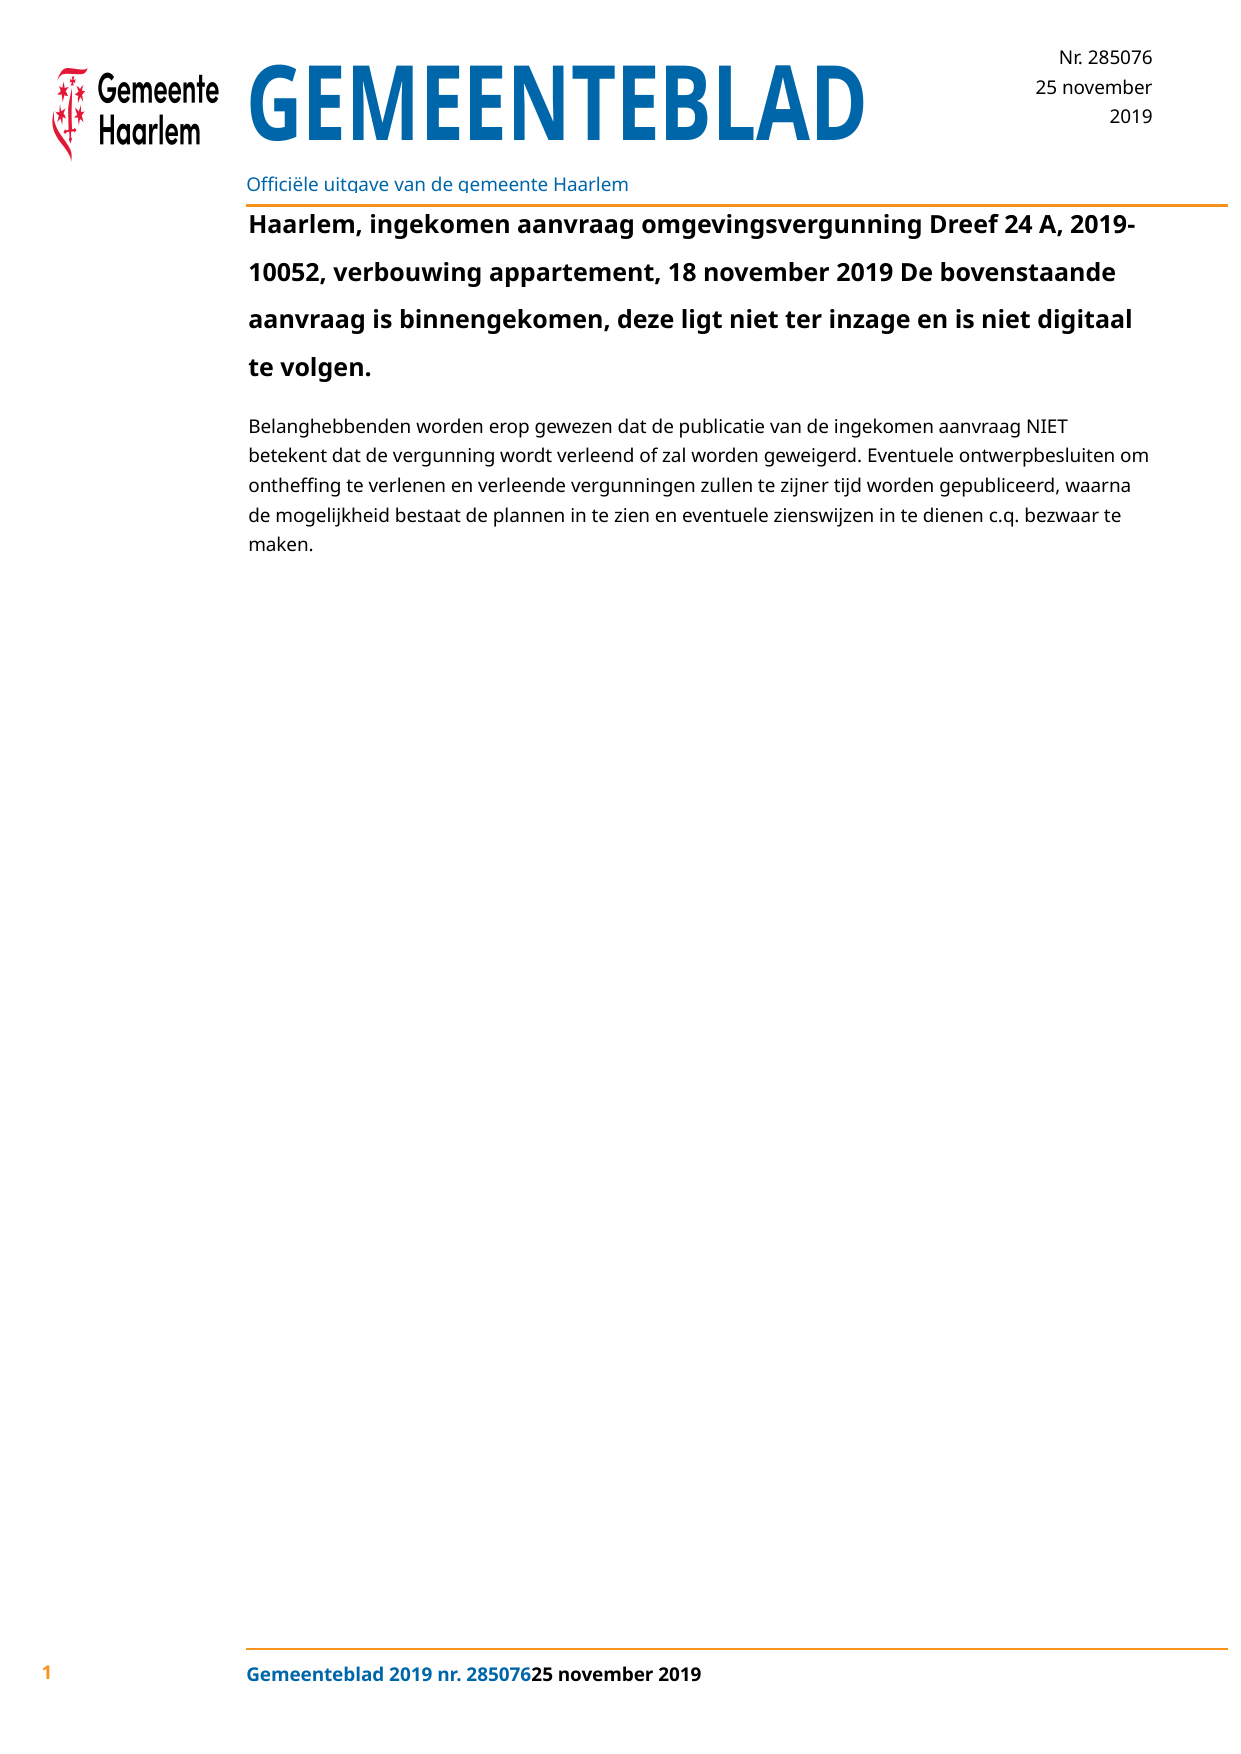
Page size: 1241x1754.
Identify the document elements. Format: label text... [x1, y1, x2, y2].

text Belanghebbenden worden erop gewezen dat de publicatie van de ingekomen aanvraag NIET betekent dat de vergunning wordt verleend of zal worden geweigerd. Eventuele ontwerpbesluiten om ontheffing te verlenen en verleende vergunningen zullen te zijner tijd worden gepubliceerd, waarna de mogelijkheid bestaat de plannen in te zien en eventuele zienswijzen in te dienen c.q. bezwaar te maken. [248, 413, 1152, 557]
text Haarlem, ingekomen aanvraag omgevingsvergunning Dreef 24 A, 2019-10052, verbouwing appartement, 18 november 2019 De bovenstaande aanvraag is binnengekomen, deze ligt niet ter inzage en is niet digitaal te volgen. [248, 207, 1152, 384]
picture [41, 47, 231, 172]
